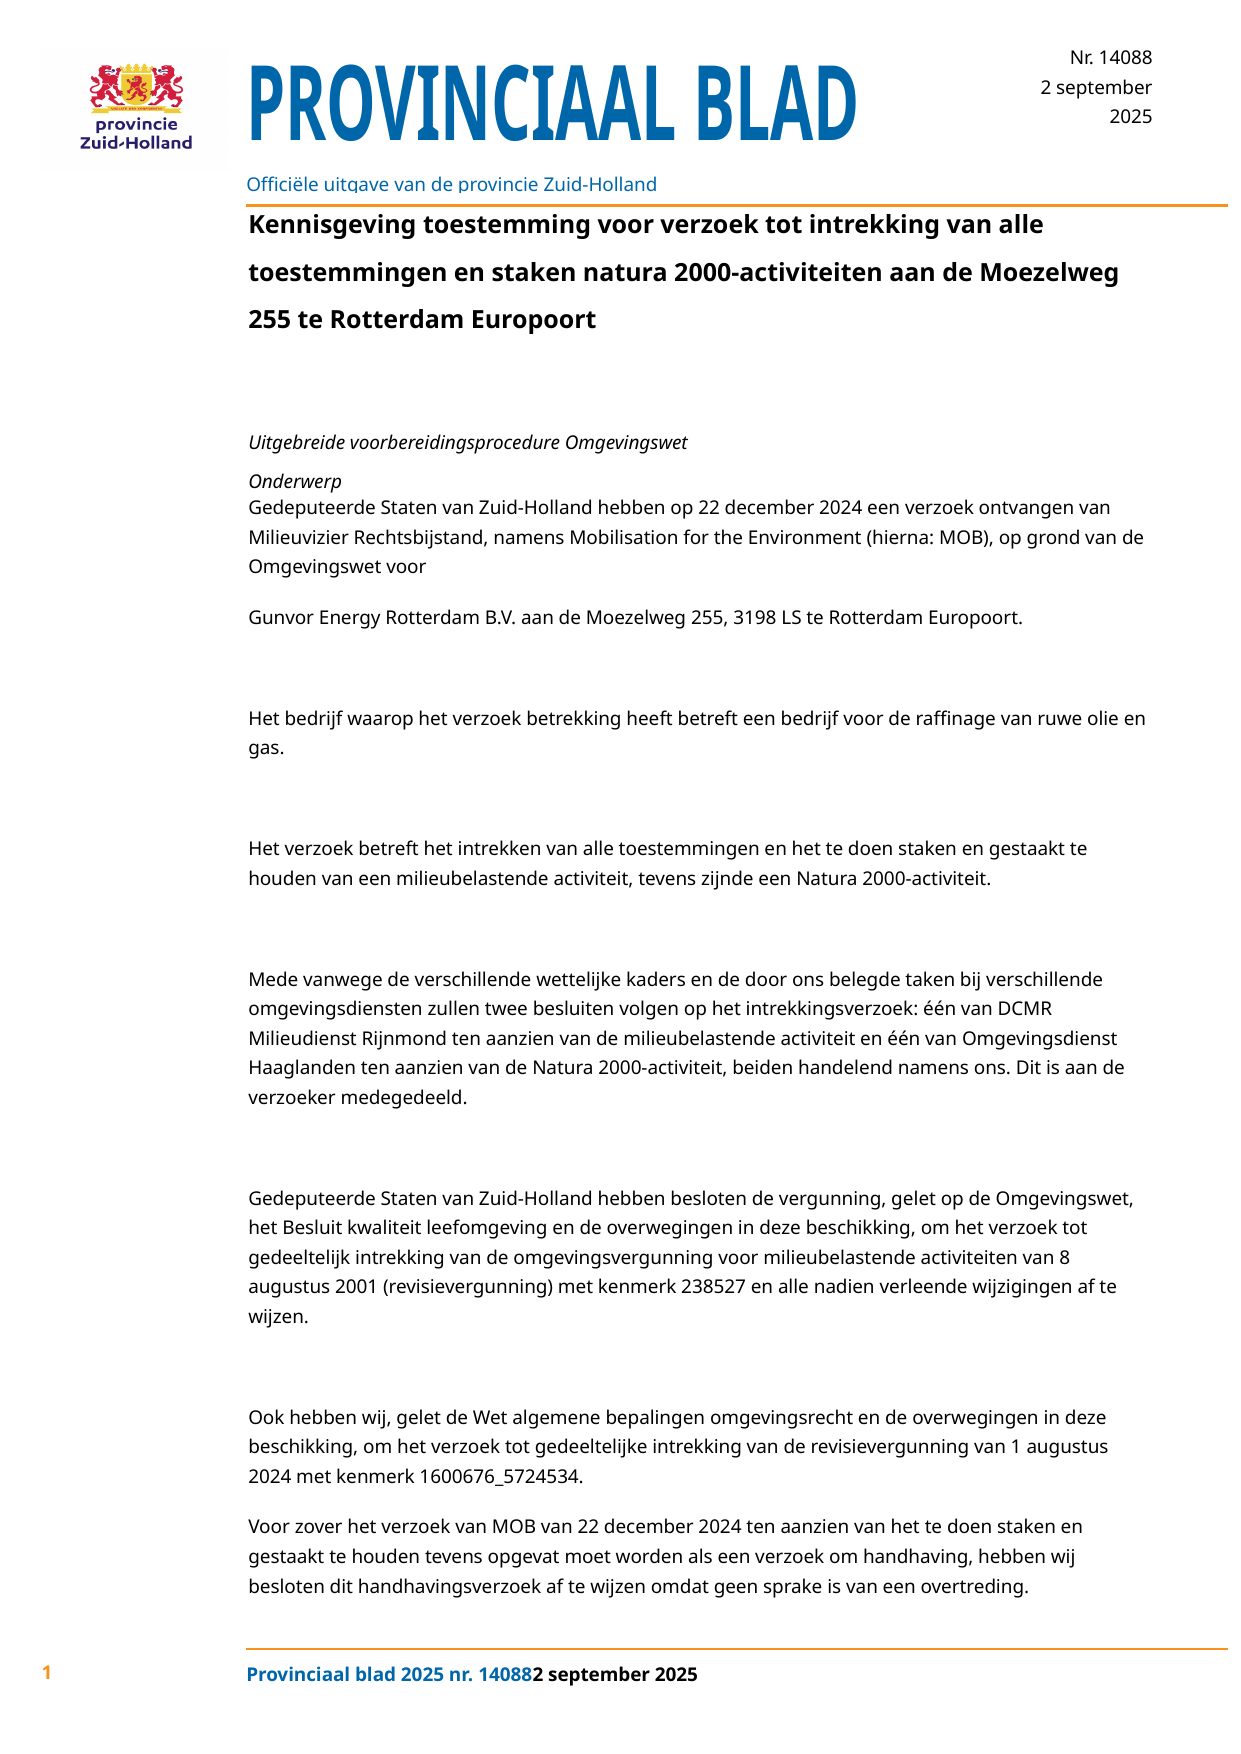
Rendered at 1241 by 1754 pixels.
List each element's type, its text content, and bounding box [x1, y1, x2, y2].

text Onderwerp [248, 469, 1152, 494]
text Het verzoek betreft het intrekken van alle toestemmingen en het te doen staken en gestaakt te houden van een milieubelastende activiteit, tevens zijnde een Natura 2000-activiteit. [248, 835, 1152, 891]
text Voor zover het verzoek van MOB van 22 december 2024 ten aanzien van het te doen staken en gestaakt te houden tevens opgevat moet worden als een verzoek om handhaving, hebben wij besloten dit handhavingsverzoek af te wijzen omdat geen sprake is van een overtreding. [248, 1514, 1152, 1598]
picture [41, 47, 231, 172]
text Uitgebreide voorbereidingsprocedure Omgevingswet [248, 429, 1152, 455]
text Gedeputeerde Staten van Zuid-Holland hebben besloten de vergunning, gelet op de Omgevingswet, het Besluit kwaliteit leefomgeving en de overwegingen in deze beschikking, om het verzoek tot gedeeltelijk intrekking van de omgevingsvergunning voor milieubelastende activiteiten van 8 augustus 2001 (revisievergunning) met kenmerk 238527 en alle nadien verleende wijzigingen af te wijzen. [248, 1185, 1152, 1329]
text Gedeputeerde Staten van Zuid-Holland hebben op 22 december 2024 een verzoek ontvangen van Milieuvizier Rechtsbijstand, namens Mobilisation for the Environment (hierna: MOB), op grond van de Omgevingswet voor [248, 494, 1152, 579]
text Gunvor Energy Rotterdam B.V. aan de Moezelweg 255, 3198 LS te Rotterdam Europoort. [248, 604, 1152, 630]
text Kennisgeving toestemming voor verzoek tot intrekking van alle toestemmingen en staken natura 2000-activiteiten aan de Moezelweg 255 te Rotterdam Europoort [248, 207, 1152, 336]
text Mede vanwege de verschillende wettelijke kaders en de door ons belegde taken bij verschillende omgevingsdiensten zullen twee besluiten volgen op het intrekkingsverzoek: één van DCMR Milieudienst Rijnmond ten aanzien van de milieubelastende activiteit en één van Omgevingsdienst Haaglanden ten aanzien van de Natura 2000-activiteit, beiden handelend namens ons. Dit is aan de verzoeker medegedeeld. [248, 966, 1152, 1110]
text Ook hebben wij, gelet de Wet algemene bepalingen omgevingsrecht en de overwegingen in deze beschikking, om het verzoek tot gedeeltelijke intrekking van de revisievergunning van 1 augustus 2024 met kenmerk 1600676_5724534. [248, 1404, 1152, 1489]
text Het bedrijf waarop het verzoek betrekking heeft betreft een bedrijf voor de raffinage van ruwe olie en gas. [248, 705, 1152, 760]
